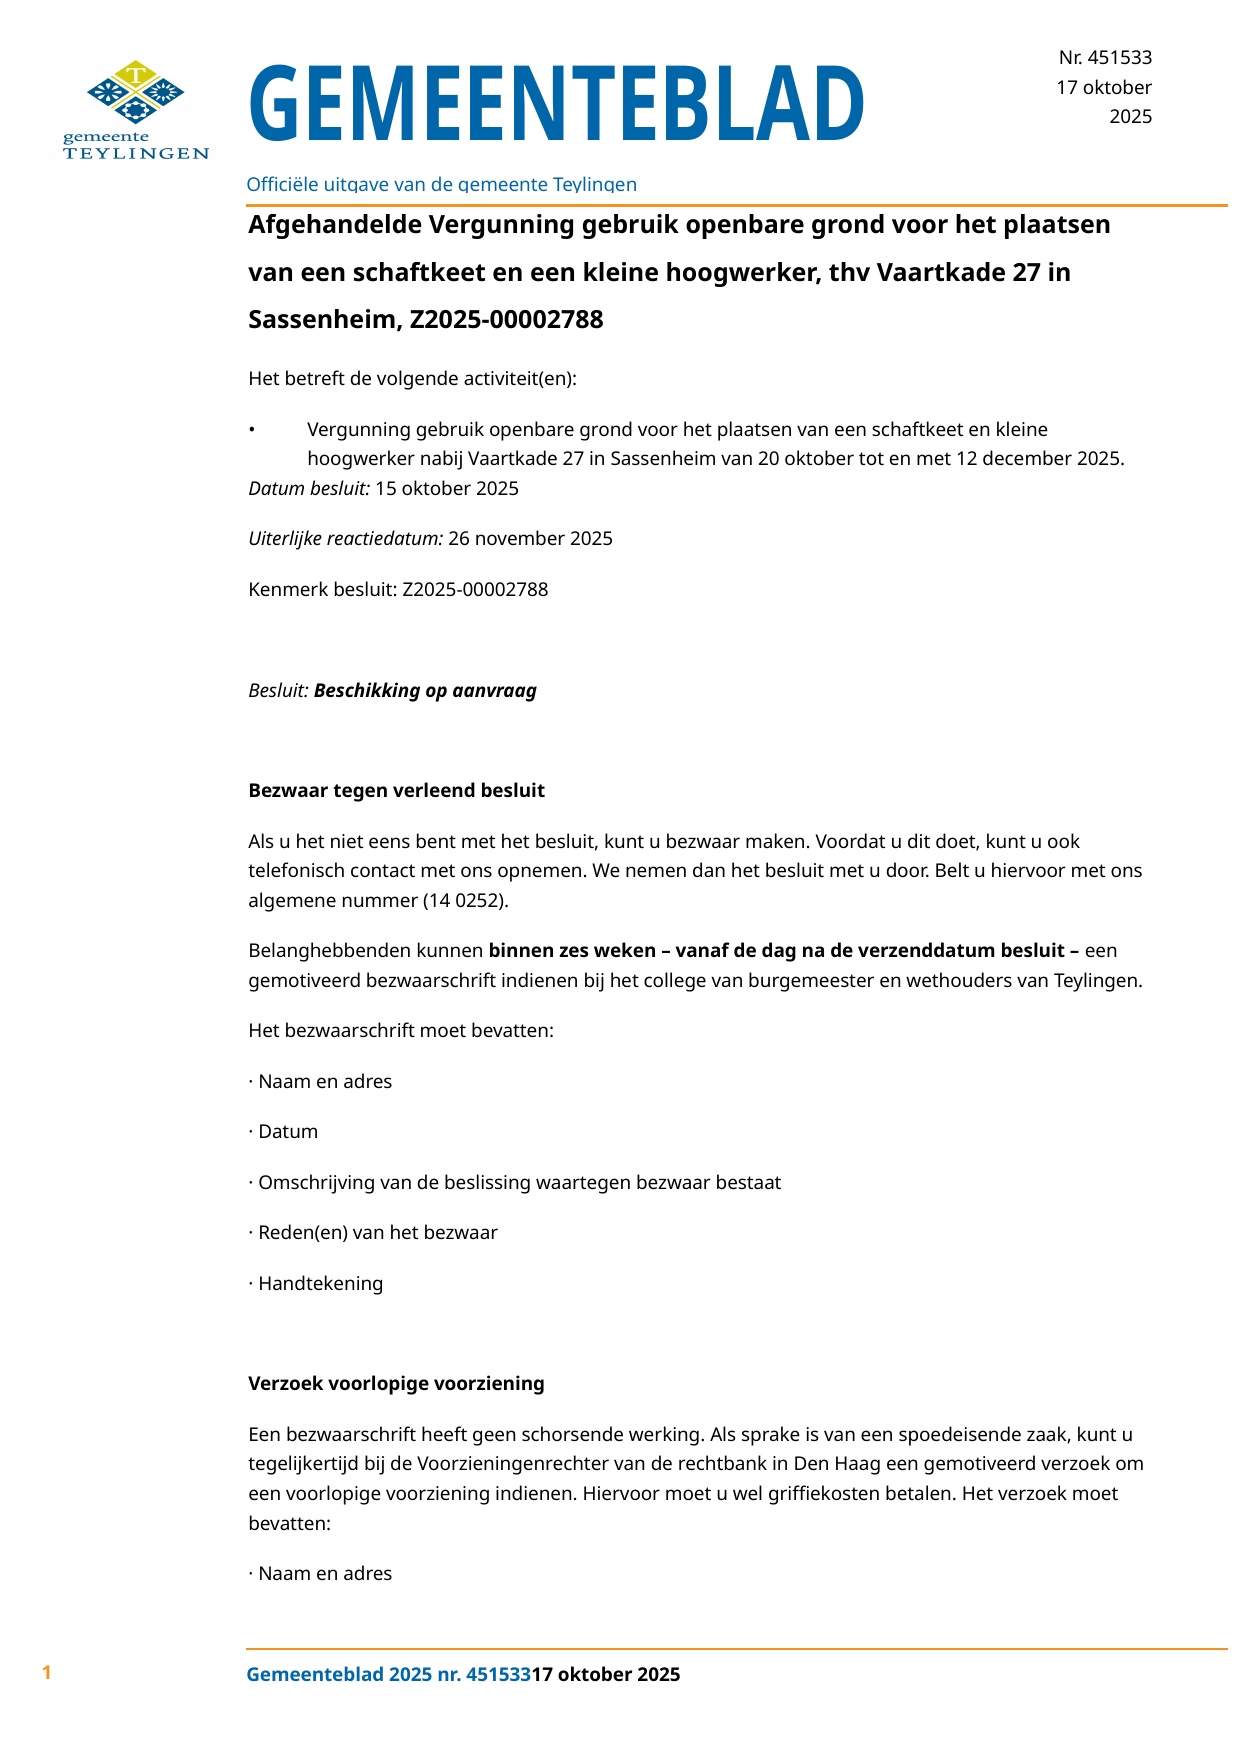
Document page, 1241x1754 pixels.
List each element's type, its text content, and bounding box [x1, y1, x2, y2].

text Uiterlijke reactiedatum: 26 november 2025 [248, 526, 1152, 551]
text · Datum [248, 1118, 1152, 1144]
text · Omschrijving van de beslissing waartegen bezwaar bestaat [248, 1169, 1152, 1194]
text Als u het niet eens bent met het besluit, kunt u bezwaar maken. Voordat u dit doet, kunt u ook telefonisch contact met ons opnemen. We nemen dan het besluit met u door. Belt u hiervoor met ons algemene nummer (14 0252). [248, 828, 1152, 913]
picture [41, 47, 231, 172]
text Kenmerk besluit: Z2025-00002788 [248, 576, 1152, 602]
text Afgehandelde Vergunning gebruik openbare grond voor het plaatsen van een schaftkeet en een kleine hoogwerker, thv Vaartkade 27 in Sassenheim, Z2025-00002788 [248, 207, 1152, 336]
list Vergunning gebruik openbare grond voor het plaatsen van een schaftkeet en kleine hoogwerker nabij Vaartkade 27 in Sassenheim van 20 oktober tot en met 12 december 2025. [248, 416, 1152, 471]
text · Naam en adres [248, 1068, 1152, 1094]
text Belanghebbenden kunnen binnen zes weken – vanaf de dag na de verzenddatum besluit – een gemotiveerd bezwaarschrift indienen bij het college van burgemeester en wethouders van Teylingen. [248, 938, 1152, 993]
text · Naam en adres [248, 1560, 1152, 1586]
text · Reden(en) van het bezwaar [248, 1219, 1152, 1245]
text Verzoek voorlopige voorziening [248, 1371, 1152, 1396]
text · Handtekening [248, 1270, 1152, 1295]
text Bezwaar tegen verleend besluit [248, 778, 1152, 803]
text Het betreft de volgende activiteit(en): [248, 366, 1152, 391]
text Een bezwaarschrift heeft geen schorsende werking. Als sprake is van een spoedeisende zaak, kunt u tegelijkertijd bij de Voorzieningenrechter van de rechtbank in Den Haag een gemotiveerd verzoek om een voorlopige voorziening indienen. Hiervoor moet u wel griffiekosten betalen. Het verzoek moet bevatten: [248, 1421, 1152, 1535]
text Het bezwaarschrift moet bevatten: [248, 1018, 1152, 1043]
text Besluit: Beschikking op aanvraag [248, 677, 1152, 702]
text Datum besluit: 15 oktober 2025 [248, 475, 1152, 501]
